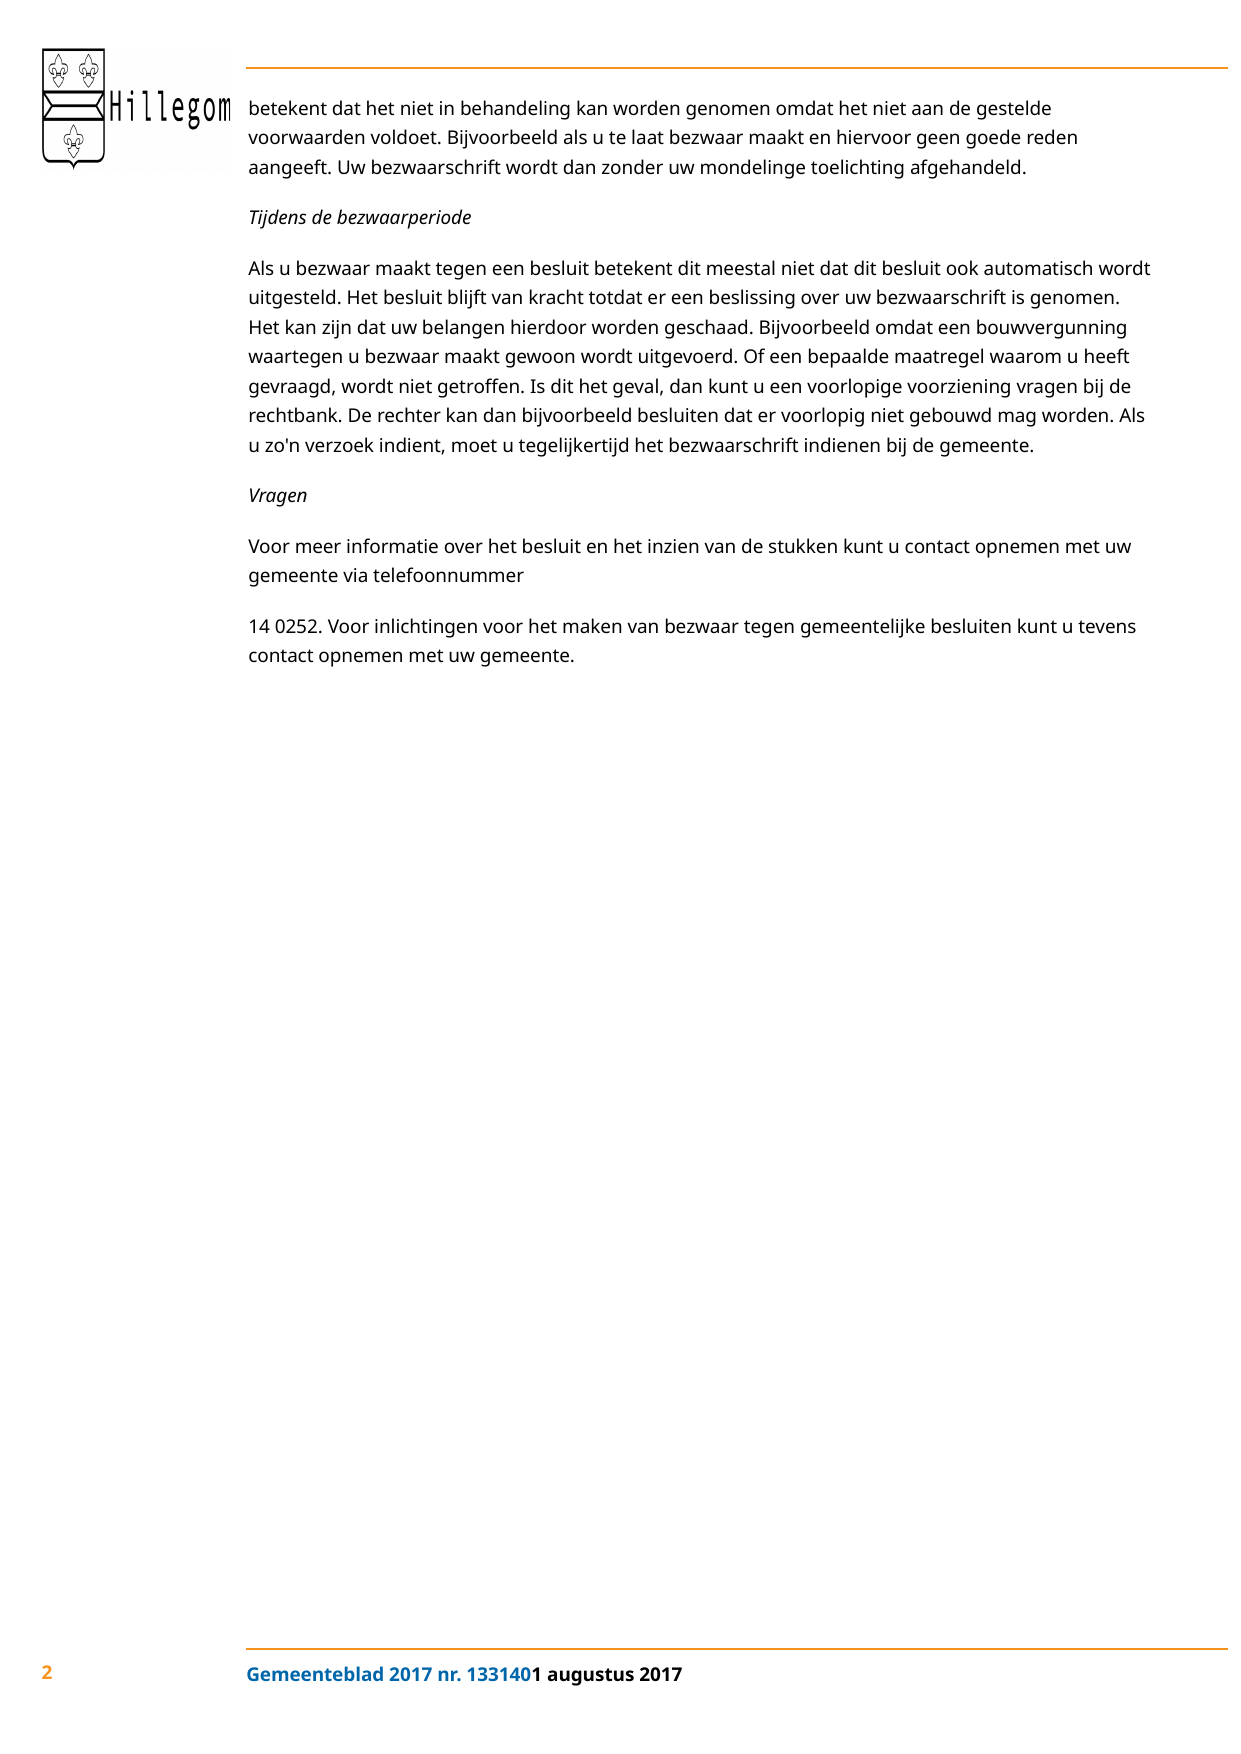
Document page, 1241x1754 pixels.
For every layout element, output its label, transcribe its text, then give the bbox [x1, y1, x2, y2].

text Vragen [248, 483, 1152, 508]
text Tijdens de bezwaarperiode [248, 204, 1152, 230]
text Als u bezwaar maakt tegen een besluit betekent dit meestal niet dat dit besluit ook automatisch wordt uitgesteld. Het besluit blijft van kracht totdat er een beslissing over uw bezwaarschrift is genomen. Het kan zijn dat uw belangen hierdoor worden geschaad. Bijvoorbeeld omdat een bouwvergunning waartegen u bezwaar maakt gewoon wordt uitgevoerd. Of een bepaalde maatregel waarom u heeft gevraagd, wordt niet getroffen. Is dit het geval, dan kunt u een voorlopige voorziening vragen bij de rechtbank. De rechter kan dan bijvoorbeeld besluiten dat er voorlopig niet gebouwd mag worden. Als u zo'n verzoek indient, moet u tegelijkertijd het bezwaarschrift indienen bij de gemeente. [248, 255, 1152, 458]
picture [41, 47, 231, 172]
text betekent dat het niet in behandeling kan worden genomen omdat het niet aan de gestelde voorwaarden voldoet. Bijvoorbeeld als u te laat bezwaar maakt en hiervoor geen goede reden aangeeft. Uw bezwaarschrift wordt dan zonder uw mondelinge toelichting afgehandeld. [248, 95, 1152, 180]
text 14 0252. Voor inlichtingen voor het maken van bezwaar tegen gemeentelijke besluiten kunt u tevens contact opnemen met uw gemeente. [248, 613, 1152, 668]
text Voor meer informatie over het besluit en het inzien van de stukken kunt u contact opnemen met uw gemeente via telefoonnummer [248, 533, 1152, 588]
